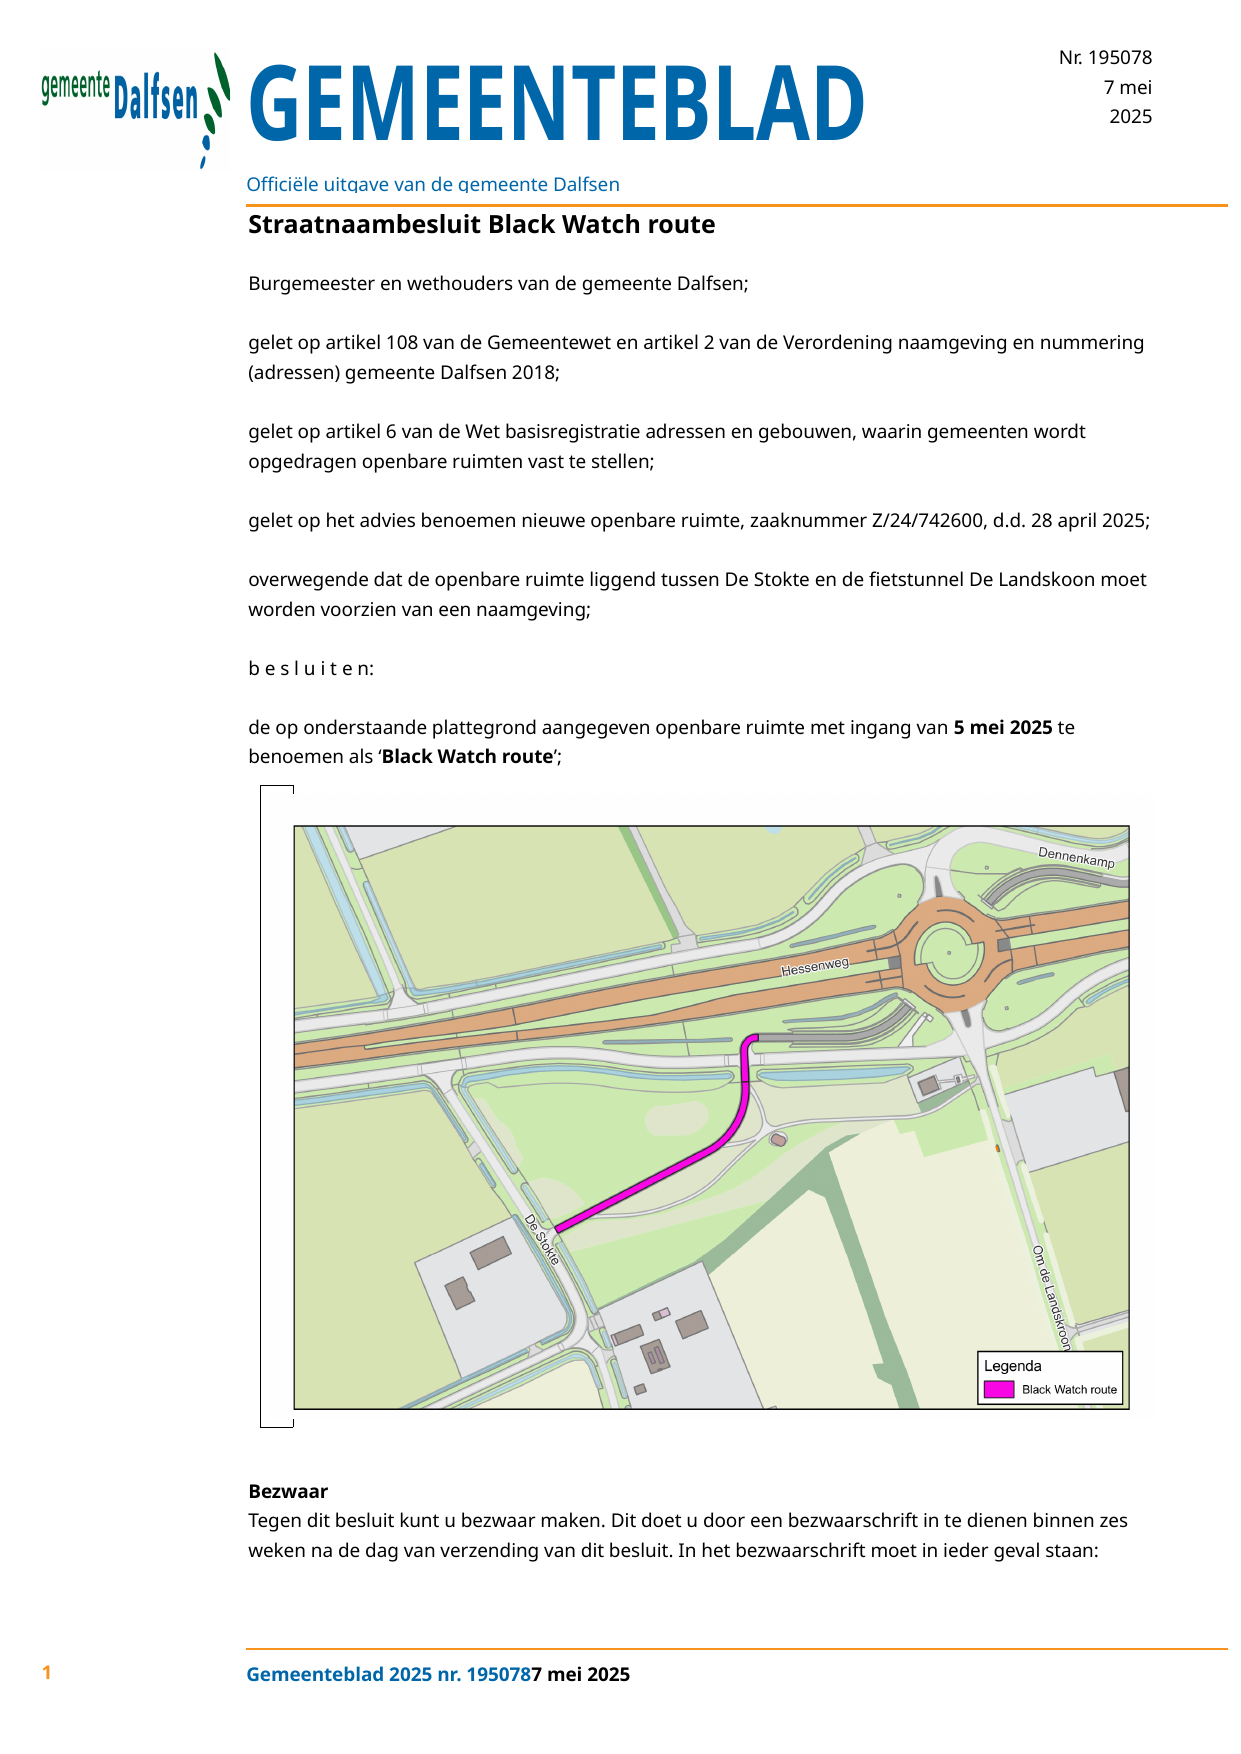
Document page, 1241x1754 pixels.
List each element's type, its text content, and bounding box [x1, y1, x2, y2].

picture [41, 47, 231, 172]
text Straatnaambesluit Black Watch route [248, 207, 1152, 241]
text overwegende dat de openbare ruimte liggend tussen De Stokte en de fietstunnel De Landskoon moet worden voorzien van een naamgeving; [248, 566, 1152, 621]
text de op onderstaande plattegrond aangegeven openbare ruimte met ingang van 5 mei 2025 te benoemen als ‘Black Watch route’; [248, 714, 1152, 769]
text Burgemeester en wethouders van de gemeente Dalfsen; [248, 270, 1152, 296]
text gelet op artikel 108 van de Gemeentewet en artikel 2 van de Verordening naamgeving en nummering (adressen) gemeente Dalfsen 2018; [248, 329, 1152, 385]
picture [268, 794, 1155, 1419]
text b e s l u i t e n: [248, 655, 1152, 681]
text Tegen dit besluit kunt u bezwaar maken. Dit doet u door een bezwaarschrift in te dienen binnen zes weken na de dag van verzending van dit besluit. In het bezwaarschrift moet in ieder geval staan: [248, 1508, 1152, 1563]
text gelet op artikel 6 van de Wet basisregistratie adressen en gebouwen, waarin gemeenten wordt opgedragen openbare ruimten vast te stellen; [248, 418, 1152, 473]
text Bezwaar [248, 1478, 1152, 1504]
text gelet op het advies benoemen nieuwe openbare ruimte, zaaknummer Z/24/742600, d.d. 28 april 2025; [248, 507, 1152, 533]
